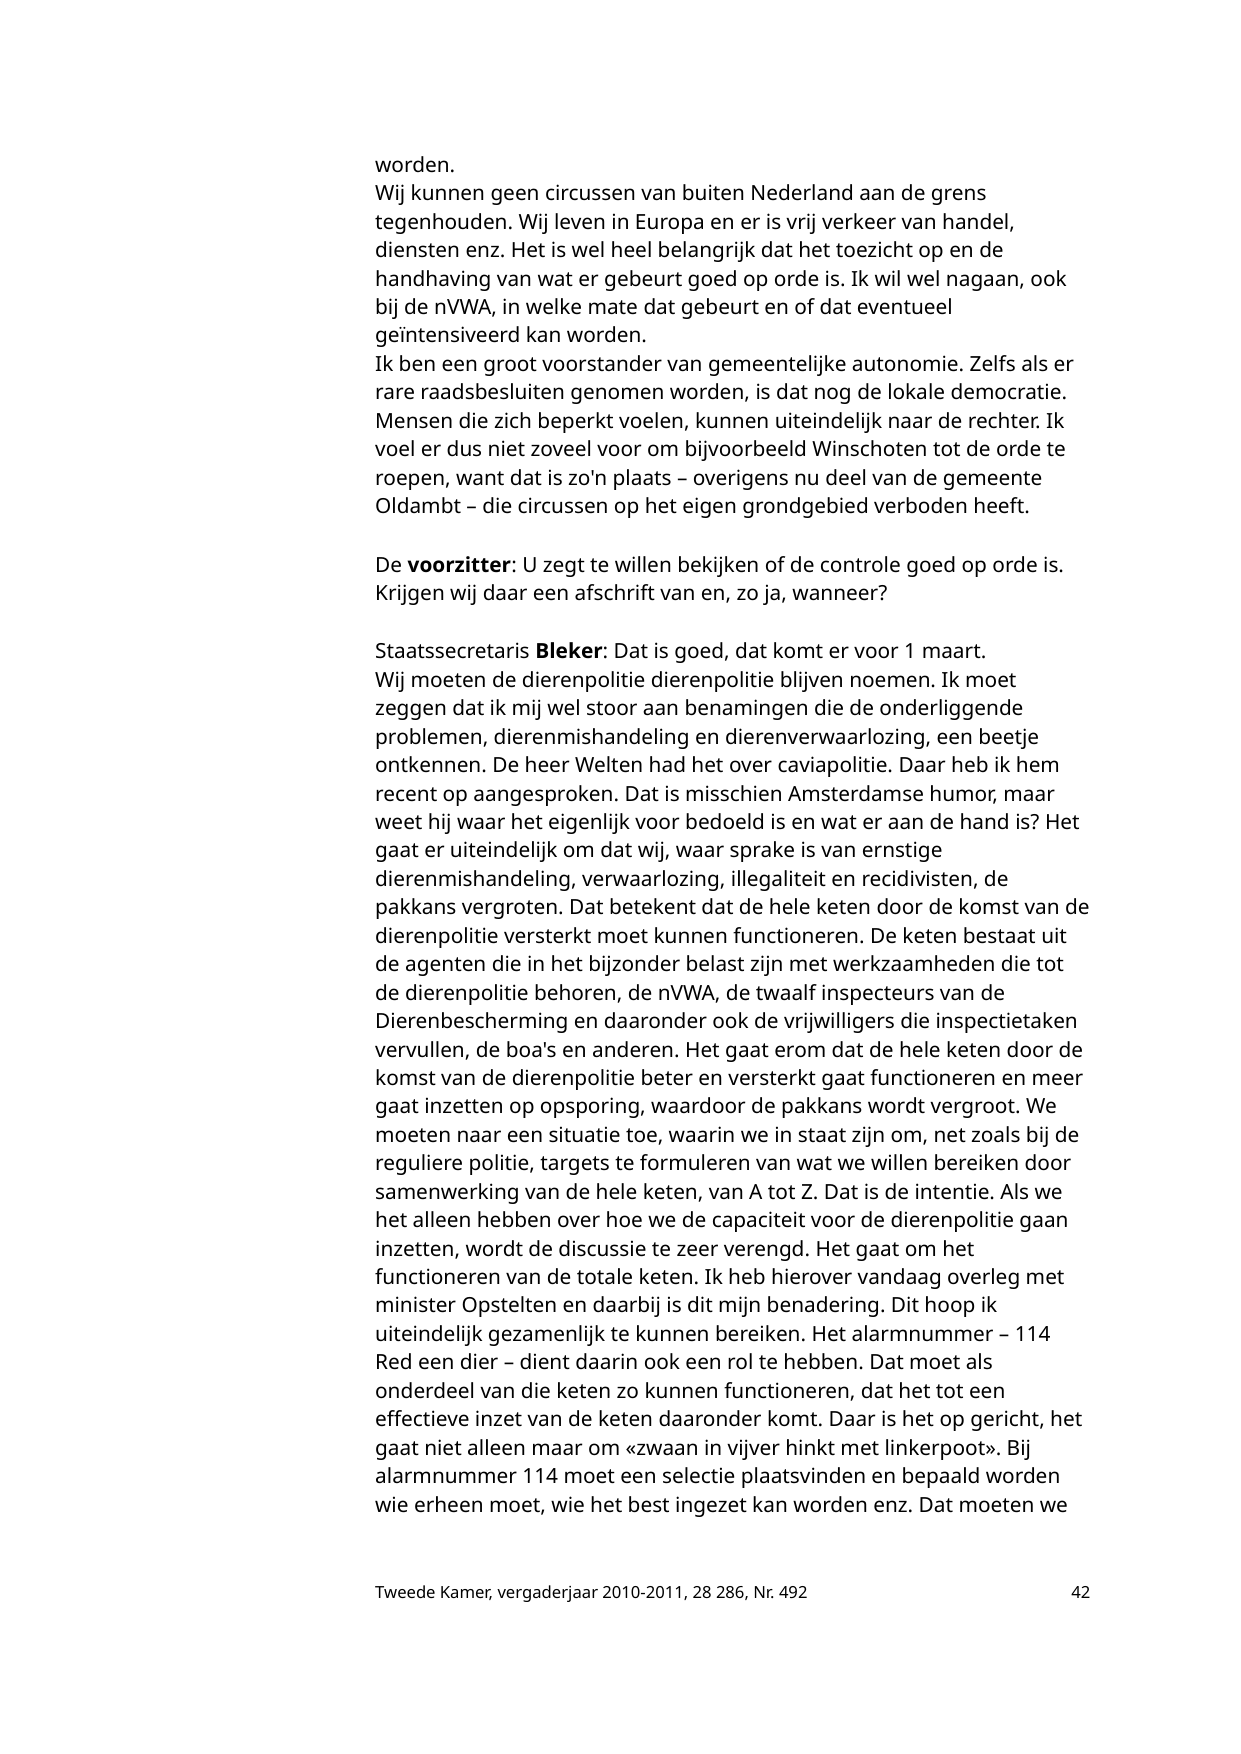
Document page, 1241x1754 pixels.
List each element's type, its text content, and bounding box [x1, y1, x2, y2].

text Ik ben een groot voorstander van gemeentelijke autonomie. Zelfs als er rare raadsbesluiten genomen worden, is dat nog de lokale democratie. Mensen die zich beperkt voelen, kunnen uiteindelijk naar de rechter. Ik voel er dus niet zoveel voor om bijvoorbeeld Winschoten tot de orde te roepen, want dat is zo'n plaats – overigens nu deel van de gemeente Oldambt – die circussen op het eigen grondgebied verboden heeft. [375, 349, 1090, 520]
text De voorzitter: U zegt te willen bekijken of de controle goed op orde is. Krijgen wij daar een afschrift van en, zo ja, wanneer? [375, 550, 1090, 607]
text Wij kunnen geen circussen van buiten Nederland aan de grens tegenhouden. Wij leven in Europa en er is vrij verkeer van handel, diensten enz. Het is wel heel belangrijk dat het toezicht op en de handhaving van wat er gebeurt goed op orde is. Ik wil wel nagaan, ook bij de nVWA, in welke mate dat gebeurt en of dat eventueel geïntensiveerd kan worden. [375, 178, 1090, 349]
text Staatssecretaris Bleker: Dat is goed, dat komt er voor 1 maart. [375, 637, 1090, 665]
text worden. [375, 150, 1090, 178]
text Wij moeten de dierenpolitie dierenpolitie blijven noemen. Ik moet zeggen dat ik mij wel stoor aan benamingen die de onderliggende problemen, dierenmishandeling en dierenverwaarlozing, een beetje ontkennen. De heer Welten had het over caviapolitie. Daar heb ik hem recent op aangesproken. Dat is misschien Amsterdamse humor, maar weet hij waar het eigenlijk voor bedoeld is en wat er aan de hand is? Het gaat er uiteindelijk om dat wij, waar sprake is van ernstige dierenmishandeling, verwaarlozing, illegaliteit en recidivisten, de pakkans vergroten. Dat betekent dat de hele keten door de komst van de dierenpolitie versterkt moet kunnen functioneren. De keten bestaat uit de agenten die in het bijzonder belast zijn met werkzaamheden die tot de dierenpolitie behoren, de nVWA, de twaalf inspecteurs van de Dierenbescherming en daaronder ook de vrijwilligers die inspectietaken vervullen, de boa's en anderen. Het gaat erom dat de hele keten door de komst van de dierenpolitie beter en versterkt gaat functioneren en meer gaat inzetten op opsporing, waardoor de pakkans wordt vergroot. We moeten naar een situatie toe, waarin we in staat zijn om, net zoals bij de reguliere politie, targets te formuleren van wat we willen bereiken door samenwerking van de hele keten, van A tot Z. Dat is de intentie. Als we het alleen hebben over hoe we de capaciteit voor de dierenpolitie gaan inzetten, wordt de discussie te zeer verengd. Het gaat om het functioneren van de totale keten. Ik heb hierover vandaag overleg met minister Opstelten en daarbij is dit mijn benadering. Dit hoop ik uiteindelijk gezamenlijk te kunnen bereiken. Het alarmnummer – 114 Red een dier – dient daarin ook een rol te hebben. Dat moet als onderdeel van die keten zo kunnen functioneren, dat het tot een effectieve inzet van de keten daaronder komt. Daar is het op gericht, het gaat niet alleen maar om «zwaan in vijver hinkt met linkerpoot». Bij alarmnummer 114 moet een selectie plaatsvinden en bepaald worden wie erheen moet, wie het best ingezet kan worden enz. Dat moeten we [375, 665, 1090, 1518]
